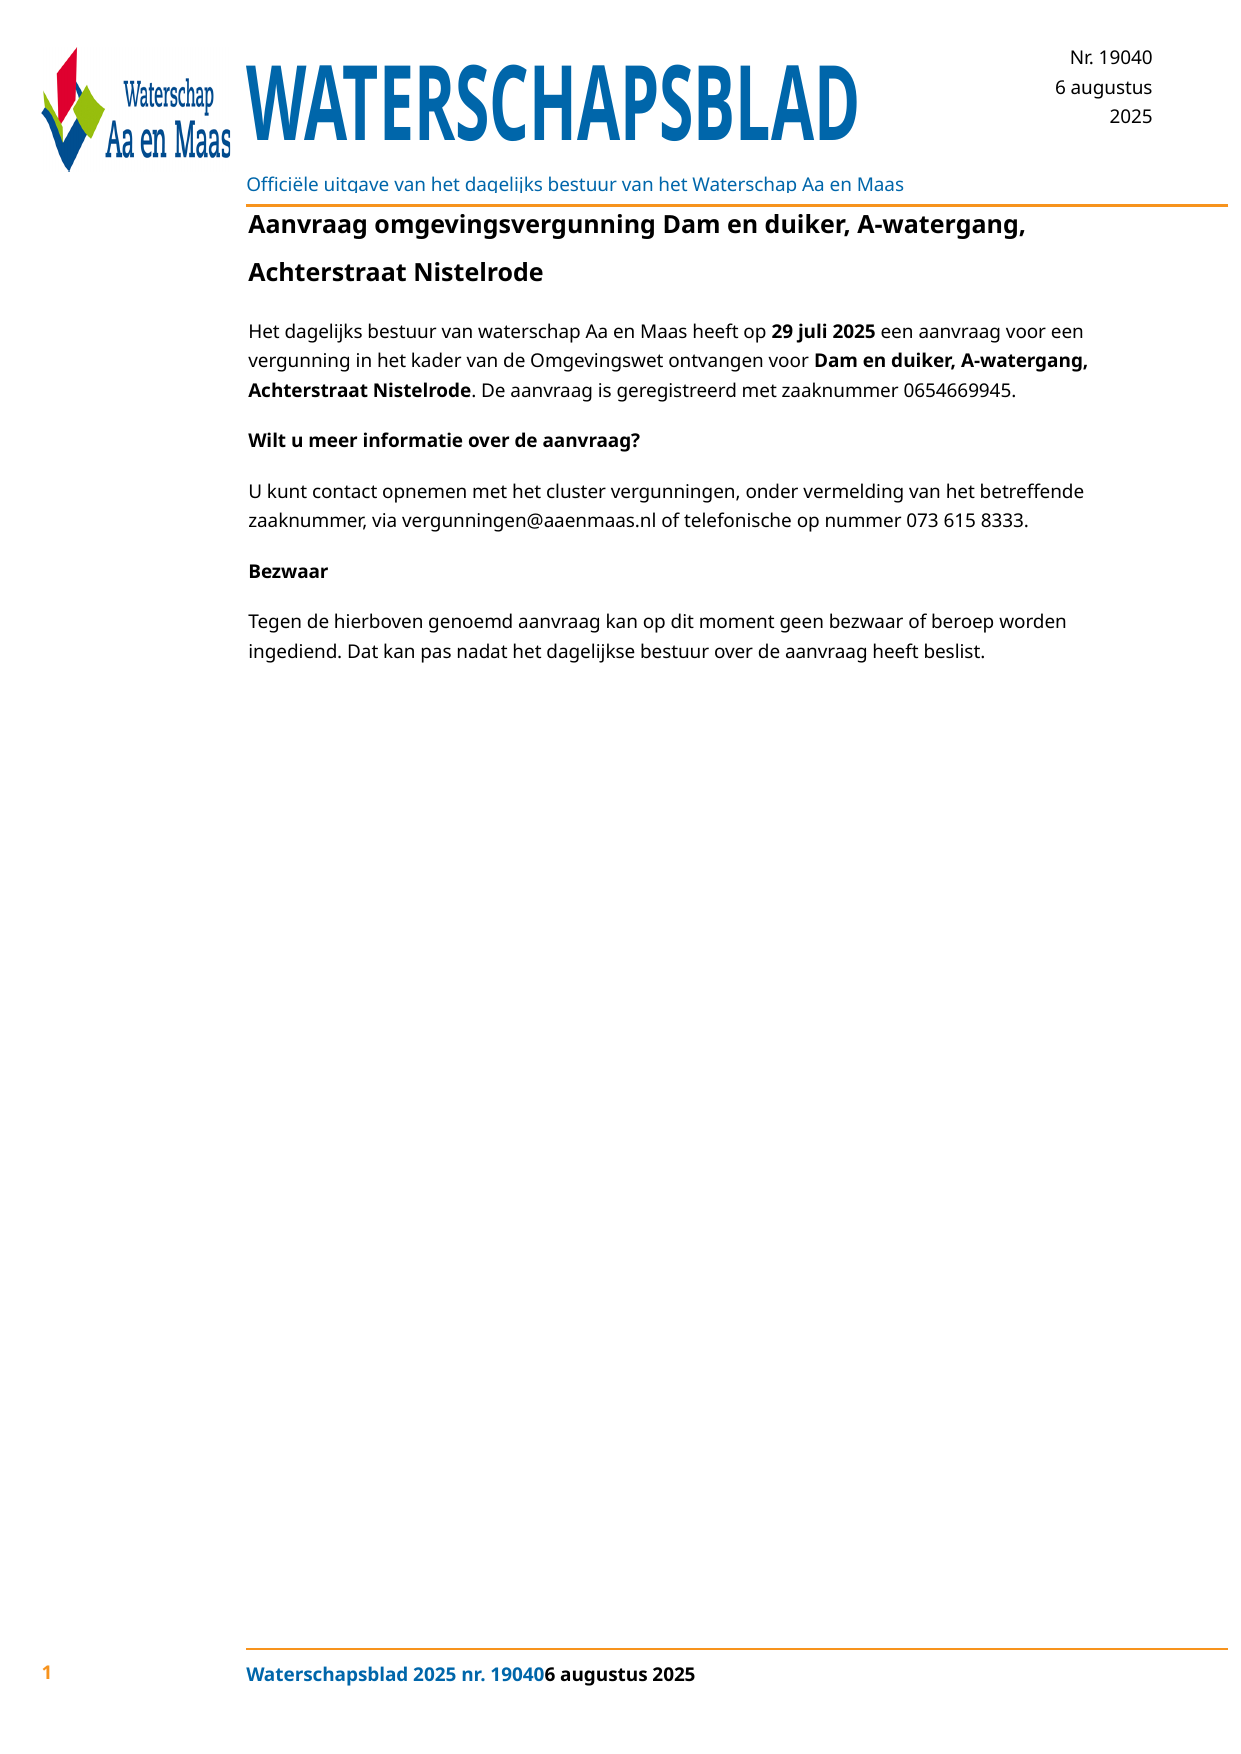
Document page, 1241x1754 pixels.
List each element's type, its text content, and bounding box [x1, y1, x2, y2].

text Tegen de hierboven genoemd aanvraag kan op dit moment geen bezwaar of beroep worden ingediend. Dat kan pas nadat het dagelijkse bestuur over de aanvraag heeft beslist. [248, 608, 1152, 664]
text Het dagelijks bestuur van waterschap Aa en Maas heeft op 29 juli 2025 een aanvraag voor een vergunning in het kader van de Omgevingswet ontvangen voor Dam en duiker, A-watergang, Achterstraat Nistelrode. De aanvraag is geregistreerd met zaaknummer 0654669945. [248, 318, 1152, 403]
text Bezwaar [248, 558, 1152, 584]
text U kunt contact opnemen met het cluster vergunningen, onder vermelding van het betreffende zaaknummer, via vergunningen@aaenmaas.nl of telefonische op nummer 073 615 8333. [248, 478, 1152, 533]
text Wilt u meer informatie over de aanvraag? [248, 427, 1152, 453]
text Aanvraag omgevingsvergunning Dam en duiker, A-watergang, Achterstraat Nistelrode [248, 207, 1152, 288]
picture [41, 47, 231, 172]
